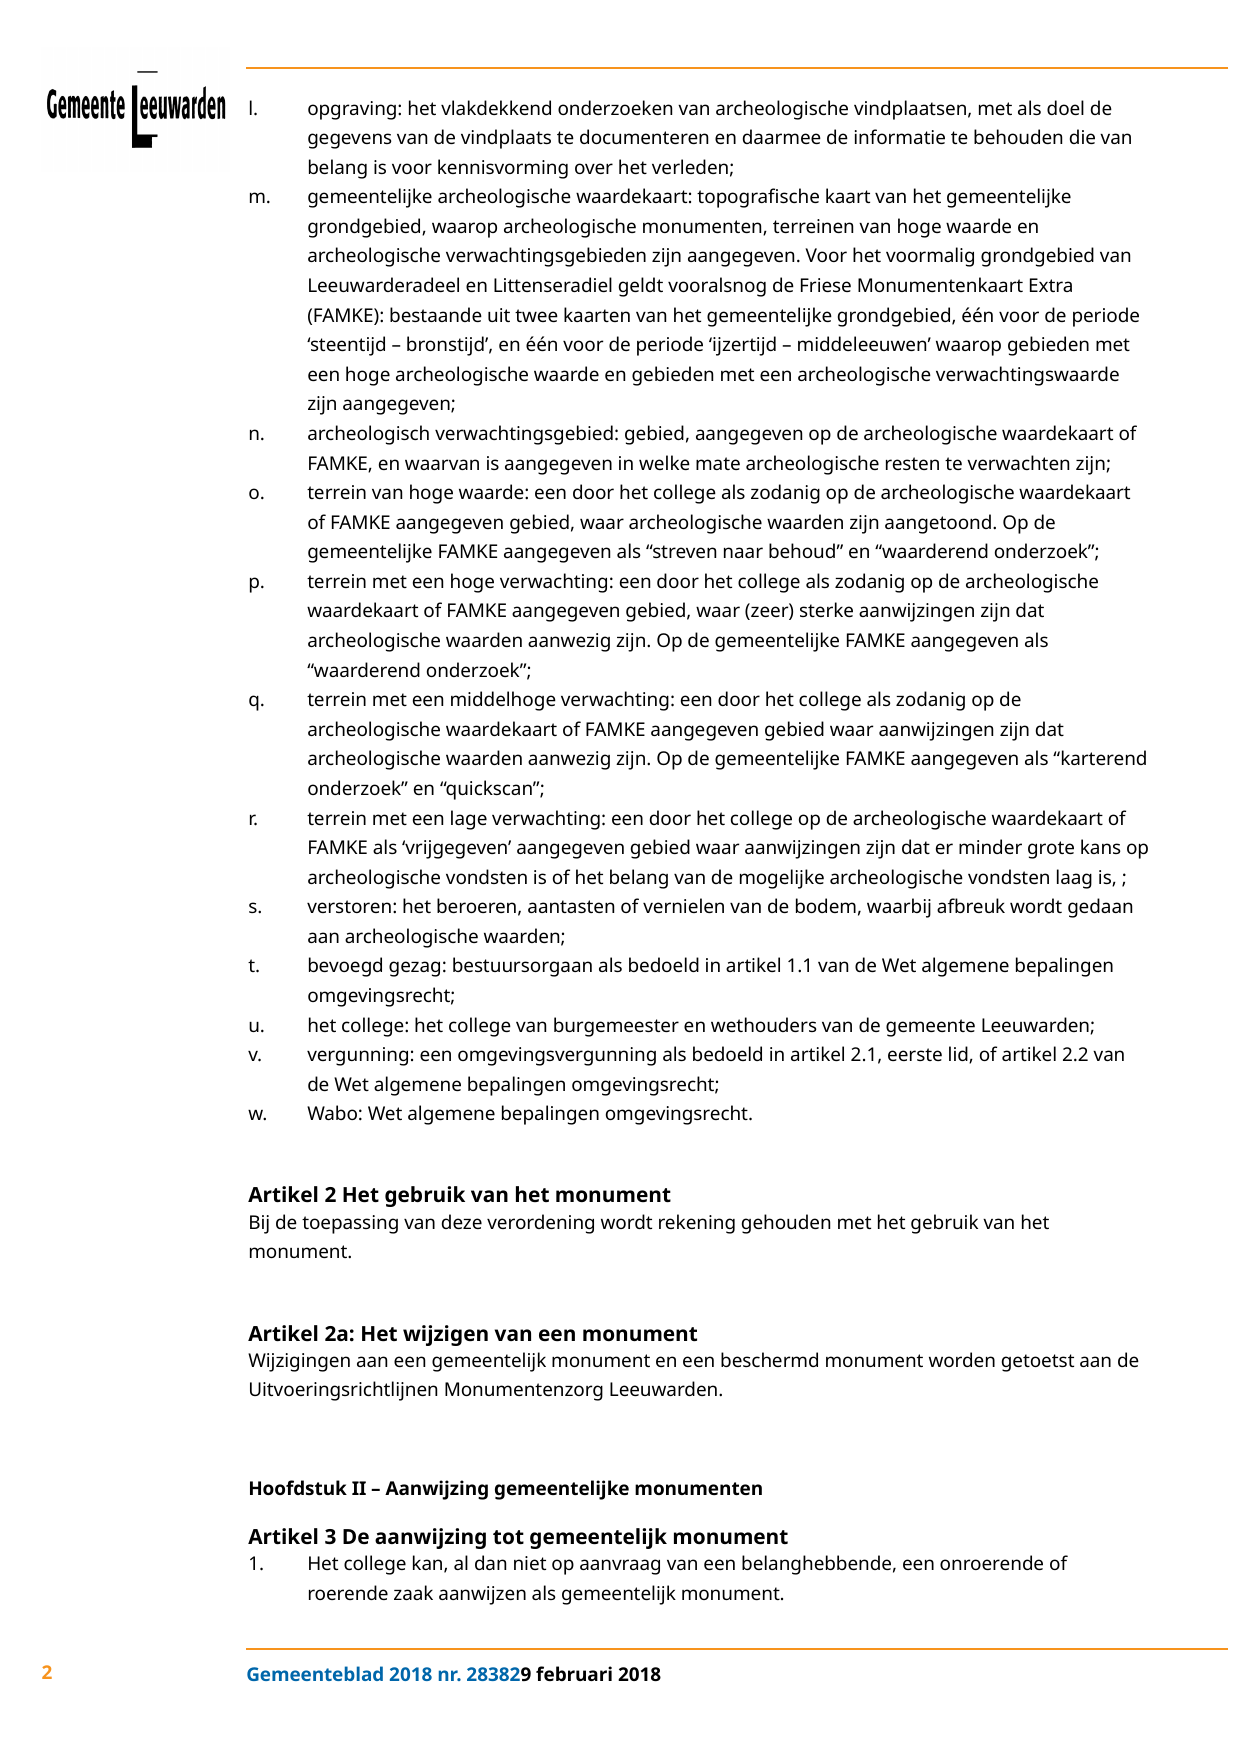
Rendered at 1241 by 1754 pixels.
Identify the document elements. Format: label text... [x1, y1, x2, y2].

text Artikel 2 Het gebruik van het monument [248, 1181, 1152, 1209]
list terrein met een lage verwachting: een door het college op de archeologische waardekaart of FAMKE als ‘vrijgegeven’ aangegeven gebied waar aanwijzingen zijn dat er minder grote kans op archeologische vondsten is of het belang van de mogelijke archeologische vondsten laag is, ; [248, 805, 1152, 890]
list terrein met een middelhoge verwachting: een door het college als zodanig op de archeologische waardekaart of FAMKE aangegeven gebied waar aanwijzingen zijn dat archeologische waarden aanwezig zijn. Op de gemeentelijke FAMKE aangegeven als “karterend onderzoek” en “quickscan”; [248, 686, 1152, 801]
list Wabo: Wet algemene bepalingen omgevingsrecht. [248, 1101, 1152, 1126]
list Het college kan, al dan niet op aanvraag van een belanghebbende, een onroerende of roerende zaak aanwijzen als gemeentelijk monument. [248, 1550, 1152, 1606]
list gemeentelijke archeologische waardekaart: topografische kaart van het gemeentelijke grondgebied, waarop archeologische monumenten, terreinen van hoge waarde en archeologische verwachtingsgebieden zijn aangegeven. Voor het voormalig grondgebied van Leeuwarderadeel en Littenseradiel geldt vooralsnog de Friese Monumentenkaart Extra (FAMKE): bestaande uit twee kaarten van het gemeentelijke grondgebied, één voor de periode ‘steentijd – bronstijd’, en één voor de periode ‘ijzertijd – middeleeuwen’ waarop gebieden met een hoge archeologische waarde en gebieden met een archeologische verwachtingswaarde zijn aangegeven; [248, 183, 1152, 416]
list opgraving: het vlakdekkend onderzoeken van archeologische vindplaatsen, met als doel de gegevens van de vindplaats te documenteren en daarmee de informatie te behouden die van belang is voor kennisvorming over het verleden; [248, 95, 1152, 180]
text Hoofdstuk II – Aanwijzing gemeentelijke monumenten [248, 1473, 1152, 1501]
list verstoren: het beroeren, aantasten of vernielen van de bodem, waarbij afbreuk wordt gedaan aan archeologische waarden; [248, 893, 1152, 949]
text Artikel 3 De aanwijzing tot gemeentelijk monument [248, 1522, 1152, 1550]
list terrein met een hoge verwachting: een door het college als zodanig op de archeologische waardekaart of FAMKE aangegeven gebied, waar (zeer) sterke aanwijzingen zijn dat archeologische waarden aanwezig zijn. Op de gemeentelijke FAMKE aangegeven als “waarderend onderzoek”; [248, 568, 1152, 683]
list vergunning: een omgevingsvergunning als bedoeld in artikel 2.1, eerste lid, of artikel 2.2 van de Wet algemene bepalingen omgevingsrecht; [248, 1041, 1152, 1097]
list archeologisch verwachtingsgebied: gebied, aangegeven op de archeologische waardekaart of FAMKE, en waarvan is aangegeven in welke mate archeologische resten te verwachten zijn; [248, 420, 1152, 476]
picture [41, 47, 231, 172]
text Artikel 2a: Het wijzigen van een monument [248, 1319, 1152, 1347]
text Wijzigingen aan een gemeentelijk monument en een beschermd monument worden getoetst aan de Uitvoeringsrichtlijnen Monumentenzorg Leeuwarden. [248, 1347, 1152, 1402]
list terrein van hoge waarde: een door het college als zodanig op de archeologische waardekaart of FAMKE aangegeven gebied, waar archeologische waarden zijn aangetoond. Op de gemeentelijke FAMKE aangegeven als “streven naar behoud” en “waarderend onderzoek”; [248, 479, 1152, 564]
text Bij de toepassing van deze verordening wordt rekening gehouden met het gebruik van het monument. [248, 1209, 1152, 1264]
list bevoegd gezag: bestuursorgaan als bedoeld in artikel 1.1 van de Wet algemene bepalingen omgevingsrecht; [248, 953, 1152, 1008]
list het college: het college van burgemeester en wethouders van de gemeente Leeuwarden; [248, 1012, 1152, 1038]
